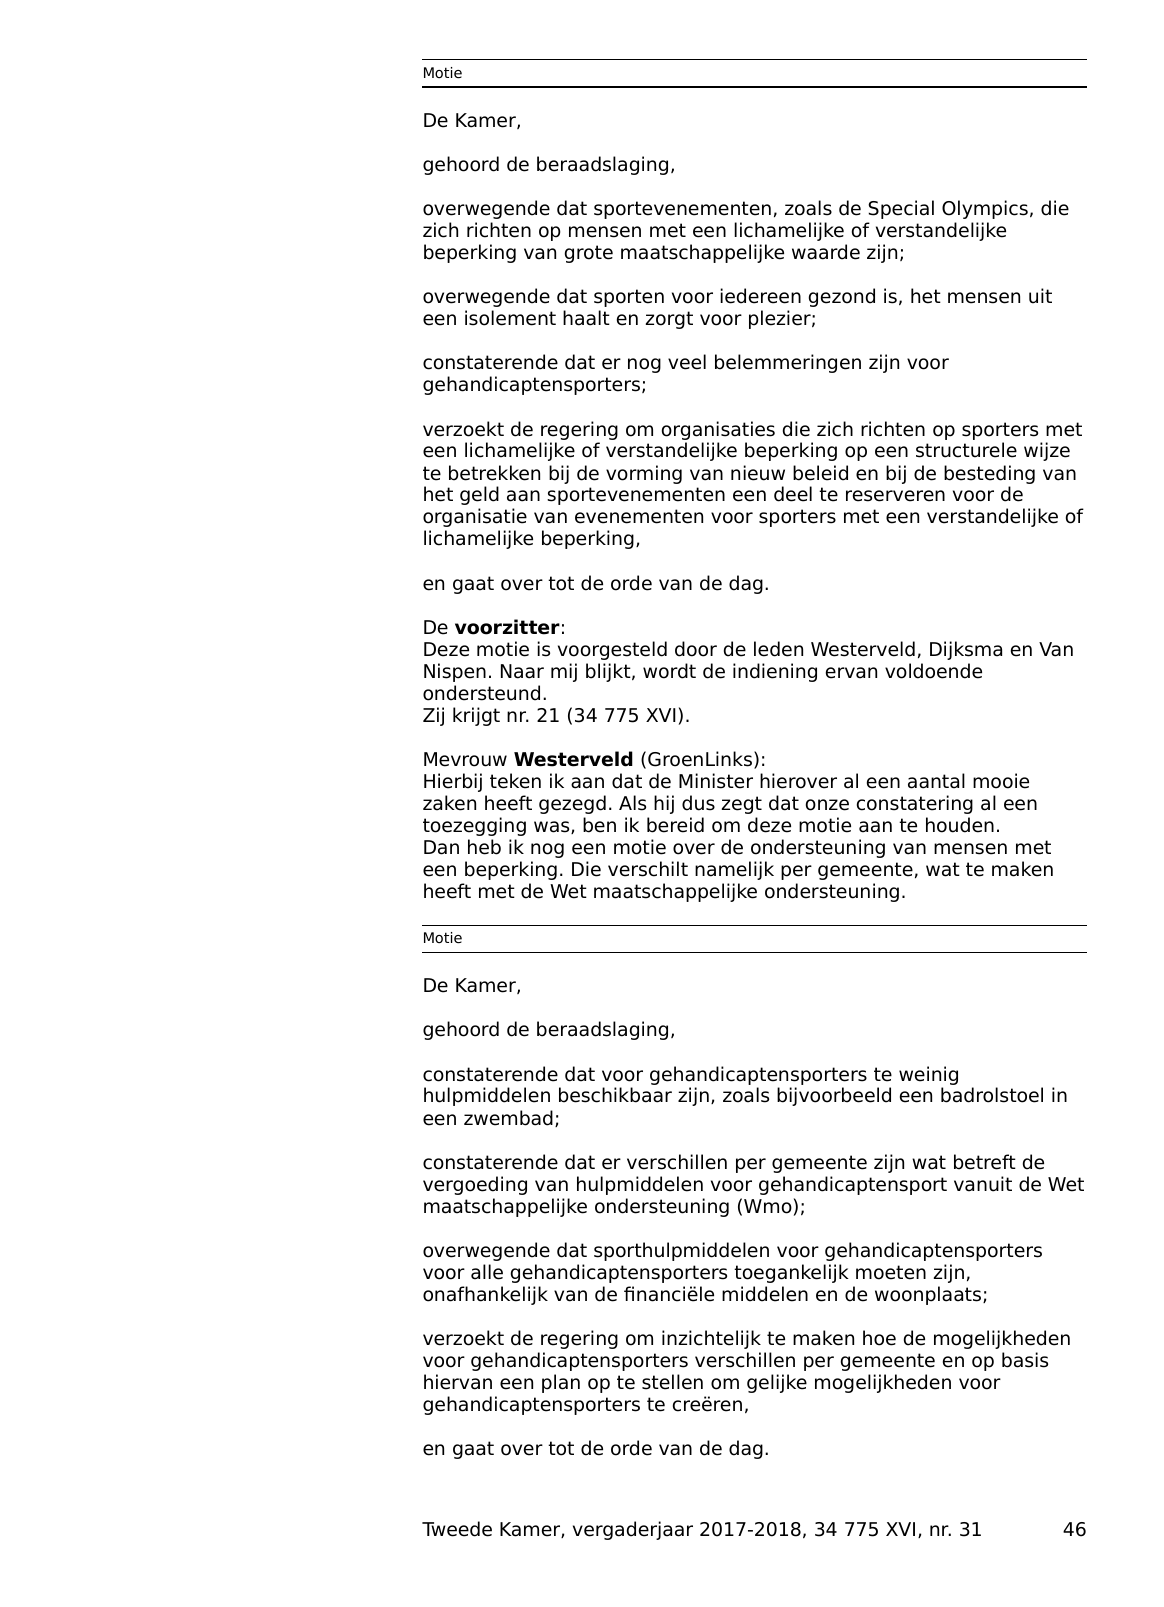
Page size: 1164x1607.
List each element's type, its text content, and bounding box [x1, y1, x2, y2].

text verzoekt de regering om organisaties die zich richten op sporters met een lichamelijke of verstandelijke beperking op een structurele wijze te betrekken bij de vorming van nieuw beleid en bij de besteding van het geld aan sportevenementen een deel te reserveren voor de organisatie van evenementen voor sporters met een verstandelijke of lichamelijke beperking, [422, 418, 1087, 550]
text Hierbij teken ik aan dat de Minister hierover al een aantal mooie zaken heeft gezegd. Als hij dus zegt dat onze constatering al een toezegging was, ben ik bereid om deze motie aan te houden. [422, 771, 1087, 837]
text en gaat over tot de orde van de dag. [422, 572, 1087, 594]
text Mevrouw Westerveld (GroenLinks): [422, 749, 1087, 771]
table_header Motie [422, 60, 1087, 86]
text verzoekt de regering om inzichtelijk te maken hoe de mogelijkheden voor gehandicaptensporters verschillen per gemeente en op basis hiervan een plan op te stellen om gelijke mogelijkheden voor gehandicaptensporters te creëren, [422, 1328, 1087, 1416]
text De voorzitter: [422, 617, 1087, 639]
text constaterende dat voor gehandicaptensporters te weinig hulpmiddelen beschikbaar zijn, zoals bijvoorbeeld een badrolstoel in een zwembad; [422, 1063, 1087, 1129]
text constaterende dat er verschillen per gemeente zijn wat betreft de vergoeding van hulpmiddelen voor gehandicaptensport vanuit de Wet maatschappelijke ondersteuning (Wmo); [422, 1152, 1087, 1217]
text Zij krijgt nr. 21 (34 775 XVI). [422, 704, 1087, 727]
text en gaat over tot de orde van de dag. [422, 1438, 1087, 1460]
text Dan heb ik nog een motie over de ondersteuning van mensen met een beperking. Die verschilt namelijk per gemeente, wat te maken heeft met de Wet maatschappelijke ondersteuning. [422, 837, 1087, 903]
text De Kamer, [422, 110, 1087, 132]
text overwegende dat sporthulpmiddelen voor gehandicaptensporters voor alle gehandicaptensporters toegankelijk moeten zijn, onafhankelijk van de financiële middelen en de woonplaats; [422, 1240, 1087, 1306]
text Deze motie is voorgesteld door de leden Westerveld, Dijksma en Van Nispen. Naar mij blijkt, wordt de indiening ervan voldoende ondersteund. [422, 639, 1087, 704]
text De Kamer, [422, 975, 1087, 997]
text overwegende dat sporten voor iedereen gezond is, het mensen uit een isolement haalt en zorgt voor plezier; [422, 286, 1087, 330]
text gehoord de beraadslaging, [422, 1019, 1087, 1041]
text overwegende dat sportevenementen, zoals de Special Olympics, die zich richten op mensen met een lichamelijke of verstandelijke beperking van grote maatschappelijke waarde zijn; [422, 198, 1087, 264]
text constaterende dat er nog veel belemmeringen zijn voor gehandicaptensporters; [422, 352, 1087, 396]
text gehoord de beraadslaging, [422, 154, 1087, 176]
table_header Motie [422, 926, 1087, 952]
